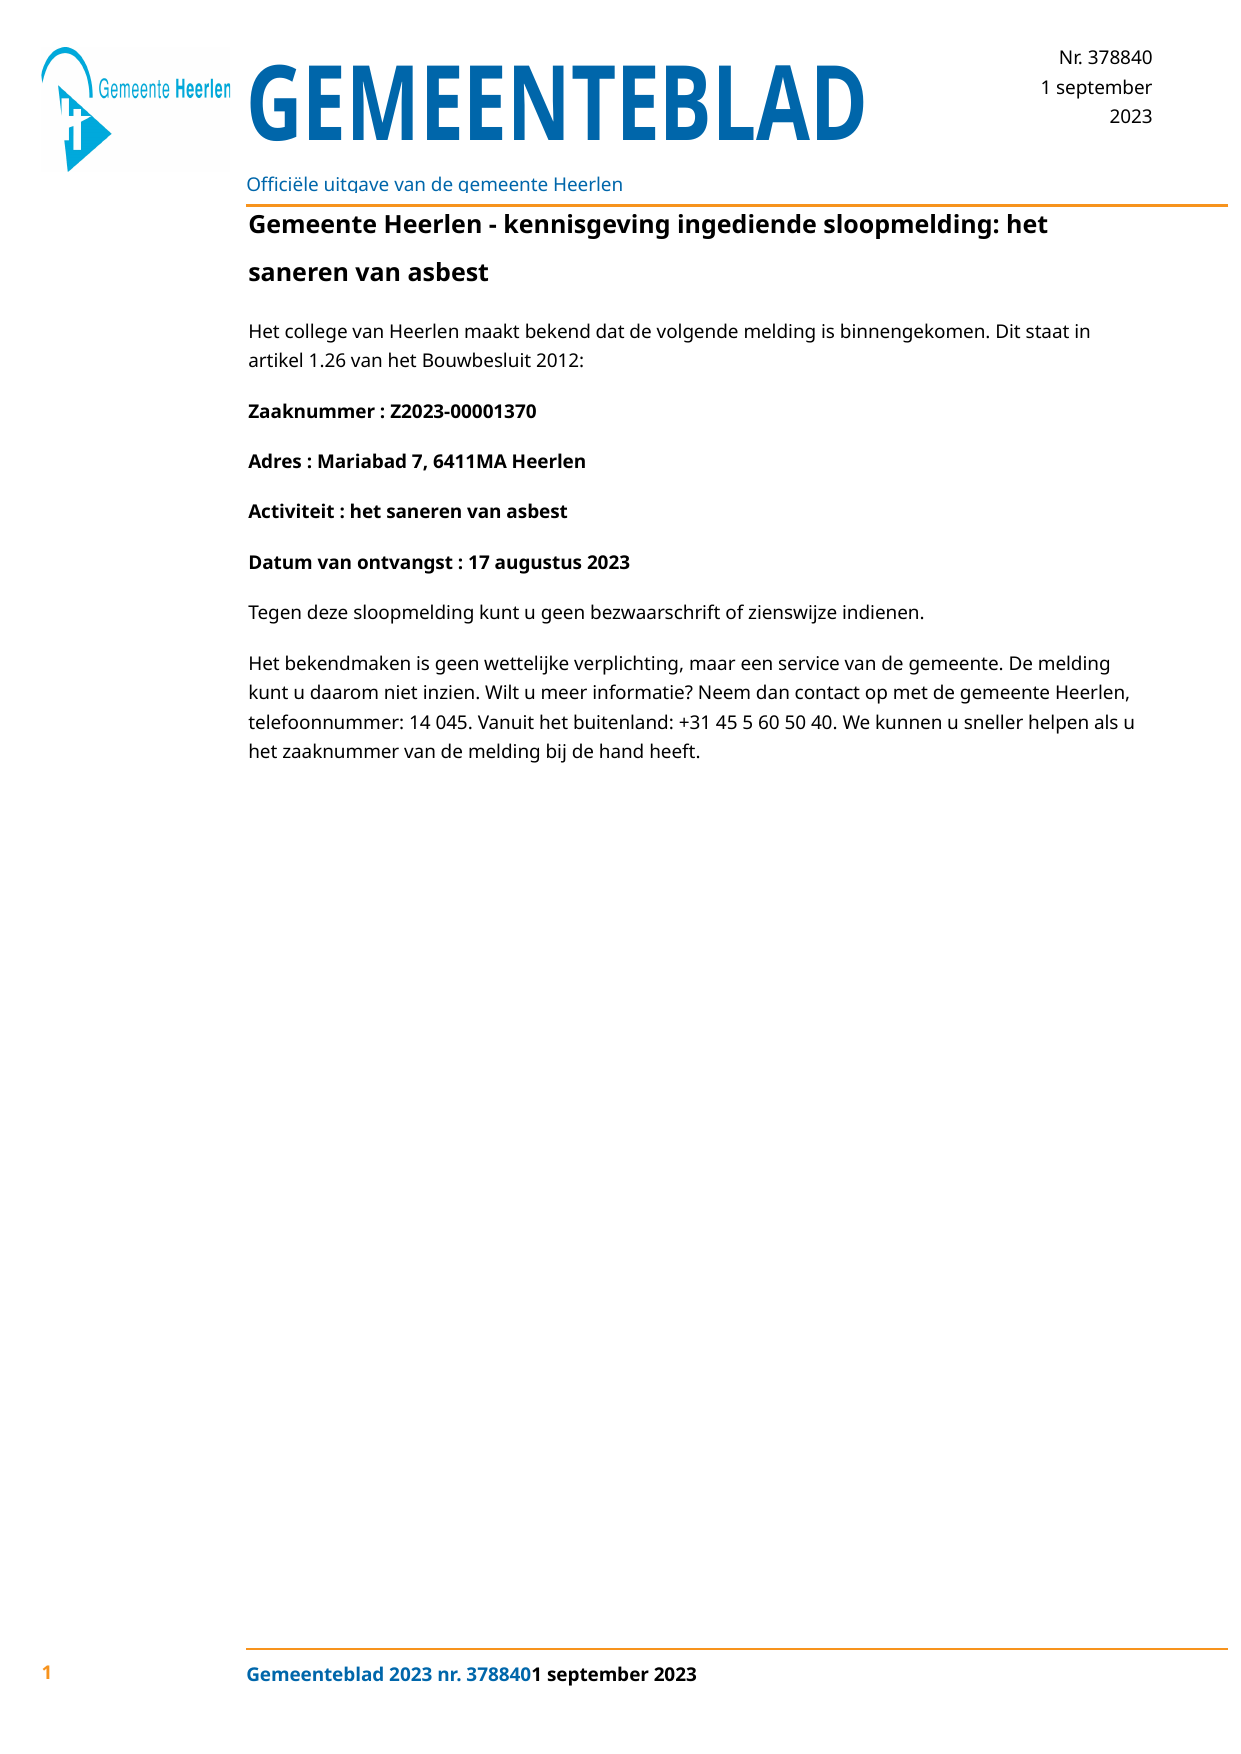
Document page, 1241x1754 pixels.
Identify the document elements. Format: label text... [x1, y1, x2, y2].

text Het bekendmaken is geen wettelijke verplichting, maar een service van de gemeente. De melding kunt u daarom niet inzien. Wilt u meer informatie? Neem dan contact op met de gemeente Heerlen, telefoonnummer: 14 045. Vanuit het buitenland: +31 45 5 60 50 40. We kunnen u sneller helpen als u het zaaknummer van de melding bij de hand heeft. [248, 650, 1152, 764]
picture [41, 47, 231, 172]
text Adres : Mariabad 7, 6411MA Heerlen [248, 448, 1152, 474]
text Zaaknummer : Z2023-00001370 [248, 398, 1152, 424]
text Het college van Heerlen maakt bekend dat de volgende melding is binnengekomen. Dit staat in artikel 1.26 van het Bouwbesluit 2012: [248, 318, 1152, 373]
text Gemeente Heerlen - kennisgeving ingediende sloopmelding: het saneren van asbest [248, 207, 1152, 288]
text Datum van ontvangst : 17 augustus 2023 [248, 549, 1152, 575]
picture [41, 47, 59, 70]
text Activiteit : het saneren van asbest [248, 499, 1152, 524]
text Tegen deze sloopmelding kunt u geen bezwaarschrift of zienswijze indienen. [248, 599, 1152, 625]
